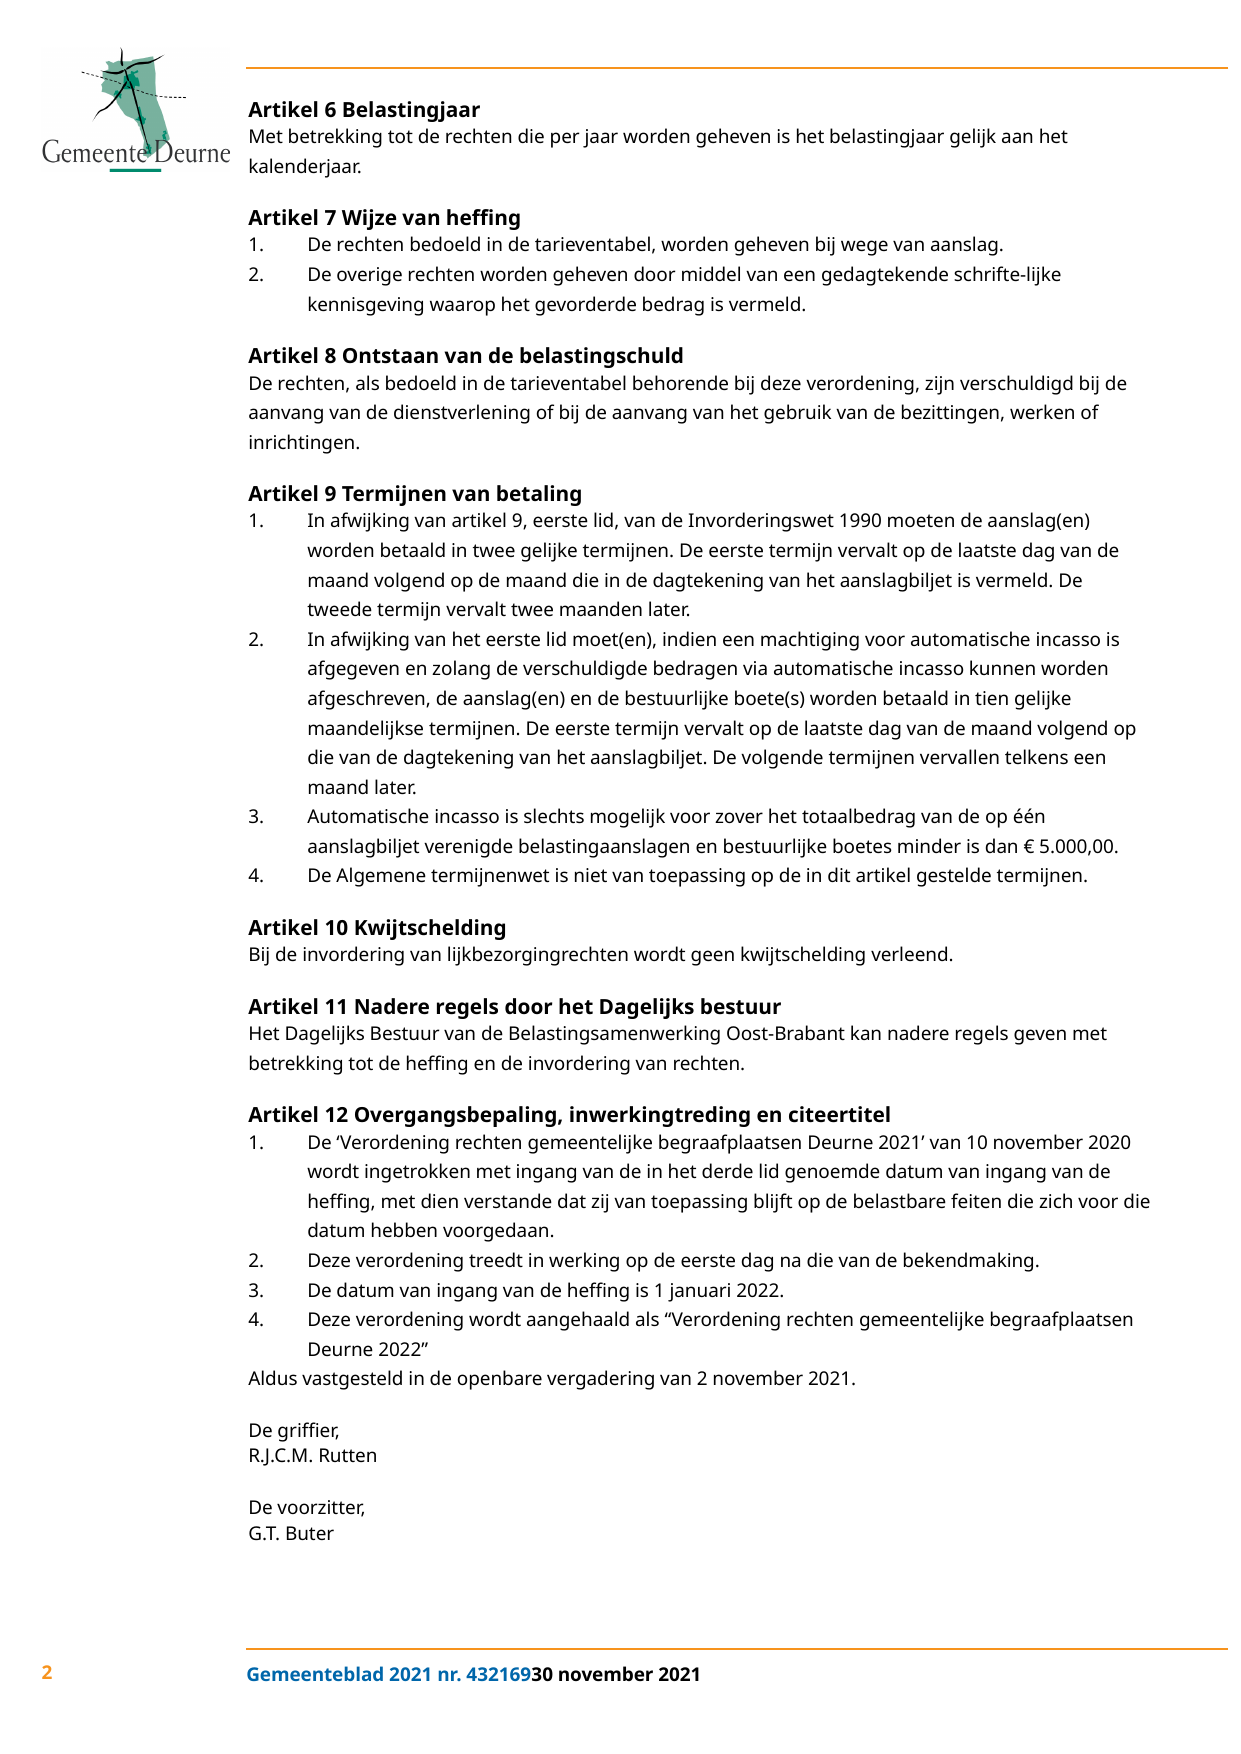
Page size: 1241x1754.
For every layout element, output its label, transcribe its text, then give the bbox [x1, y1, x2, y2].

text Met betrekking tot de rechten die per jaar worden geheven is het belastingjaar gelijk aan het kalenderjaar. [248, 123, 1152, 178]
list De datum van ingang van de heffing is 1 januari 2022. [248, 1277, 1152, 1302]
list De ‘Verordening rechten gemeentelijke begraafplaatsen Deurne 2021’ van 10 november 2020 wordt ingetrokken met ingang van de in het derde lid genoemde datum van ingang van de heffing, met dien verstande dat zij van toepassing blijft op de belastbare feiten die zich voor die datum hebben voorgedaan. [248, 1129, 1152, 1243]
list Deze verordening wordt aangehaald als “Verordening rechten gemeentelijke begraafplaatsen Deurne 2022” [248, 1306, 1152, 1362]
text Artikel 9 Termijnen van betaling [248, 479, 1152, 508]
text De rechten, als bedoeld in de tarieventabel behorende bij deze verordening, zijn verschuldigd bij de aanvang van de dienstverlening of bij de aanvang van het gebruik van de bezittingen, werken of inrichtingen. [248, 370, 1152, 454]
text Artikel 12 Overgangsbepaling, inwerkingtreding en citeertitel [248, 1100, 1152, 1129]
list De overige rechten worden geheven door middel van een gedagtekende schrifte-lijke kennisgeving waarop het gevorderde bedrag is vermeld. [248, 261, 1152, 317]
text Artikel 6 Belastingjaar [248, 95, 1152, 123]
list De Algemene termijnenwet is niet van toepassing op de in dit artikel gestelde termijnen. [248, 863, 1152, 888]
picture [41, 47, 231, 172]
text Artikel 7 Wijze van heffing [248, 203, 1152, 232]
text Aldus vastgesteld in de openbare vergadering van 2 november 2021. [248, 1366, 1152, 1391]
text De voorzitter, [248, 1494, 1152, 1520]
list Automatische incasso is slechts mogelijk voor zover het totaalbedrag van de op één aanslagbiljet verenigde belastingaanslagen en bestuurlijke boetes minder is dan € 5.000,00. [248, 803, 1152, 859]
text Artikel 8 Ontstaan van de belastingschuld [248, 341, 1152, 370]
text Artikel 11 Nadere regels door het Dagelijks bestuur [248, 992, 1152, 1020]
list In afwijking van het eerste lid moet(en), indien een machtiging voor automatische incasso is afgegeven en zolang de verschuldigde bedragen via automatische incasso kunnen worden afgeschreven, de aanslag(en) en de bestuurlijke boete(s) worden betaald in tien gelijke maandelijkse termijnen. De eerste termijn vervalt op de laatste dag van de maand volgend op die van de dagtekening van het aanslagbiljet. De volgende termijnen vervallen telkens een maand later. [248, 626, 1152, 800]
text De griffier, [248, 1417, 1152, 1443]
list De rechten bedoeld in de tarieventabel, worden geheven bij wege van aanslag. [248, 232, 1152, 257]
text R.J.C.M. Rutten [248, 1443, 1152, 1468]
text Het Dagelijks Bestuur van de Belastingsamenwerking Oost-Brabant kan nadere regels geven met betrekking tot de heffing en de invordering van rechten. [248, 1020, 1152, 1076]
list Deze verordening treedt in werking op de eerste dag na die van de bekendmaking. [248, 1247, 1152, 1273]
text Artikel 10 Kwijtschelding [248, 913, 1152, 942]
text Bij de invordering van lijkbezorgingrechten wordt geen kwijtschelding verleend. [248, 942, 1152, 967]
text G.T. Buter [248, 1520, 1152, 1546]
list In afwijking van artikel 9, eerste lid, van de Invorderingswet 1990 moeten de aanslag(en) worden betaald in twee gelijke termijnen. De eerste termijn vervalt op de laatste dag van de maand volgend op de maand die in de dagtekening van het aanslagbiljet is vermeld. De tweede termijn vervalt twee maanden later. [248, 508, 1152, 622]
